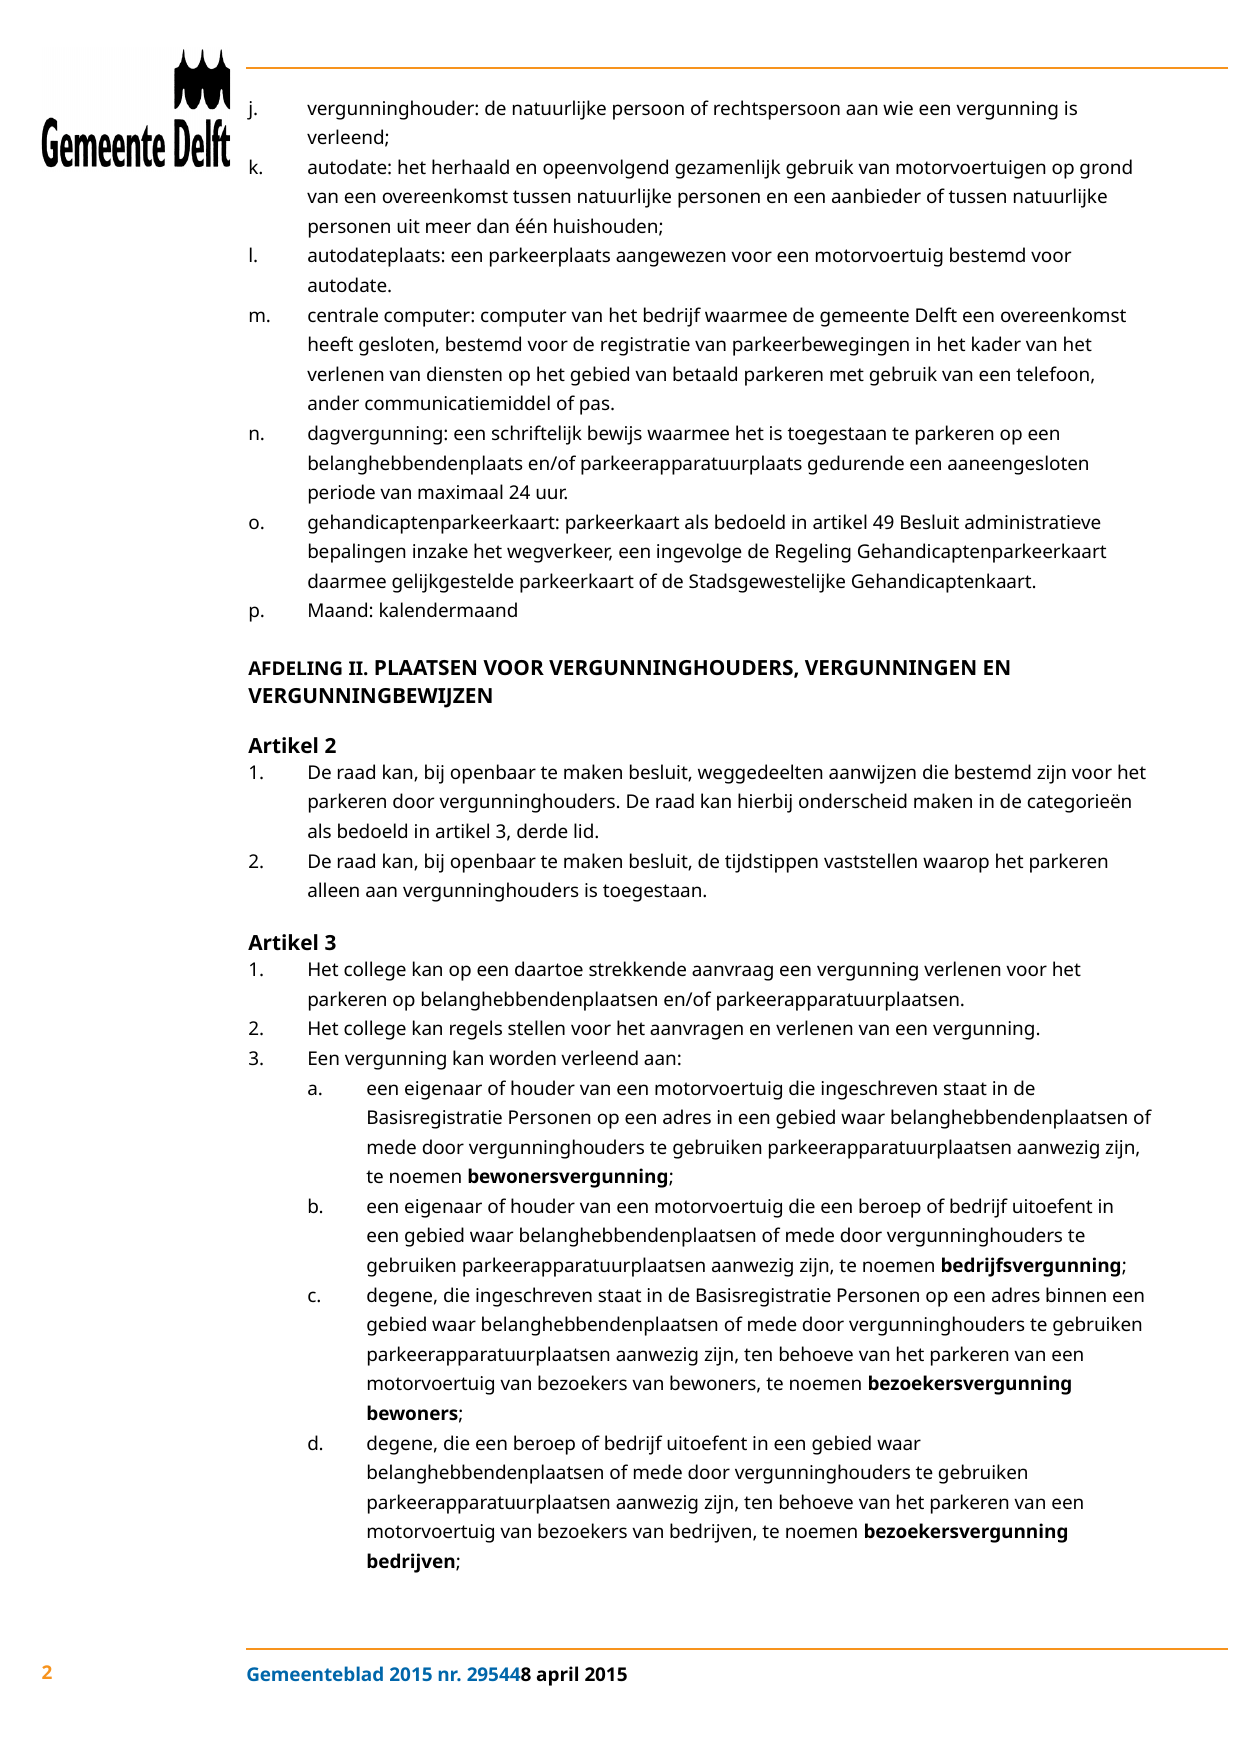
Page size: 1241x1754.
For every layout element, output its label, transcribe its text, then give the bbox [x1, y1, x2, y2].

list Het college kan regels stellen voor het aanvragen en verlenen van een vergunning. [248, 1016, 1152, 1041]
list centrale computer: computer van het bedrijf waarmee de gemeente Delft een overeenkomst heeft gesloten, bestemd voor de registratie van parkeerbewegingen in het kader van het verlenen van diensten op het gebied van betaald parkeren met gebruik van een telefoon, ander communicatiemiddel of pas. [248, 302, 1152, 416]
list degene, die een beroep of bedrijf uitoefent in een gebied waar belanghebbendenplaatsen of mede door vergunninghouders te gebruiken parkeerapparatuurplaatsen aanwezig zijn, ten behoeve van het parkeren van een motorvoertuig van bezoekers van bedrijven, te noemen bezoekersvergunning bedrijven; [307, 1430, 1152, 1574]
list Een vergunning kan worden verleend aan: [248, 1045, 1152, 1071]
text AFDELING II. PLAATSEN VOOR VERGUNNINGHOUDERS, VERGUNNINGEN EN VERGUNNINGBEWIJZEN [248, 653, 1152, 710]
list dagvergunning: een schriftelijk bewijs waarmee het is toegestaan te parkeren op een belanghebbendenplaats en/of parkeerapparatuurplaats gedurende een aaneengesloten periode van maximaal 24 uur. [248, 420, 1152, 505]
list Het college kan op een daartoe strekkende aanvraag een vergunning verlenen voor het parkeren op belanghebbendenplaatsen en/of parkeerapparatuurplaatsen. [248, 956, 1152, 1012]
list De raad kan, bij openbaar te maken besluit, de tijdstippen vaststellen waarop het parkeren alleen aan vergunninghouders is toegestaan. [248, 848, 1152, 903]
list autodateplaats: een parkeerplaats aangewezen voor een motorvoertuig bestemd voor autodate. [248, 243, 1152, 298]
list De raad kan, bij openbaar te maken besluit, weggedeelten aanwijzen die bestemd zijn voor het parkeren door vergunninghouders. De raad kan hierbij onderscheid maken in de categorieën als bedoeld in artikel 3, derde lid. [248, 759, 1152, 844]
picture [41, 47, 231, 172]
list een eigenaar of houder van een motorvoertuig die ingeschreven staat in de Basisregistratie Personen op een adres in een gebied waar belanghebbendenplaatsen of mede door vergunninghouders te gebruiken parkeerapparatuurplaatsen aanwezig zijn, te noemen bewonersvergunning; [307, 1075, 1152, 1189]
text Artikel 2 [248, 731, 1152, 759]
list gehandicaptenparkeerkaart: parkeerkaart als bedoeld in artikel 49 Besluit administratieve bepalingen inzake het wegverkeer, een ingevolge de Regeling Gehandicaptenparkeerkaart daarmee gelijkgestelde parkeerkaart of de Stadsgewestelijke Gehandicaptenkaart. [248, 509, 1152, 594]
list degene, die ingeschreven staat in de Basisregistratie Personen op een adres binnen een gebied waar belanghebbendenplaatsen of mede door vergunninghouders te gebruiken parkeerapparatuurplaatsen aanwezig zijn, ten behoeve van het parkeren van een motorvoertuig van bezoekers van bewoners, te noemen bezoekersvergunning bewoners; [307, 1282, 1152, 1426]
text Artikel 3 [248, 928, 1152, 956]
list vergunninghouder: de natuurlijke persoon of rechtspersoon aan wie een vergunning is verleend; [248, 95, 1152, 150]
list een eigenaar of houder van een motorvoertuig die een beroep of bedrijf uitoefent in een gebied waar belanghebbendenplaatsen of mede door vergunninghouders te gebruiken parkeerapparatuurplaatsen aanwezig zijn, te noemen bedrijfsvergunning; [307, 1193, 1152, 1278]
list autodate: het herhaald en opeenvolgend gezamenlijk gebruik van motorvoertuigen op grond van een overeenkomst tussen natuurlijke personen en een aanbieder of tussen natuurlijke personen uit meer dan één huishouden; [248, 154, 1152, 239]
list Maand: kalendermaand [248, 598, 1152, 623]
